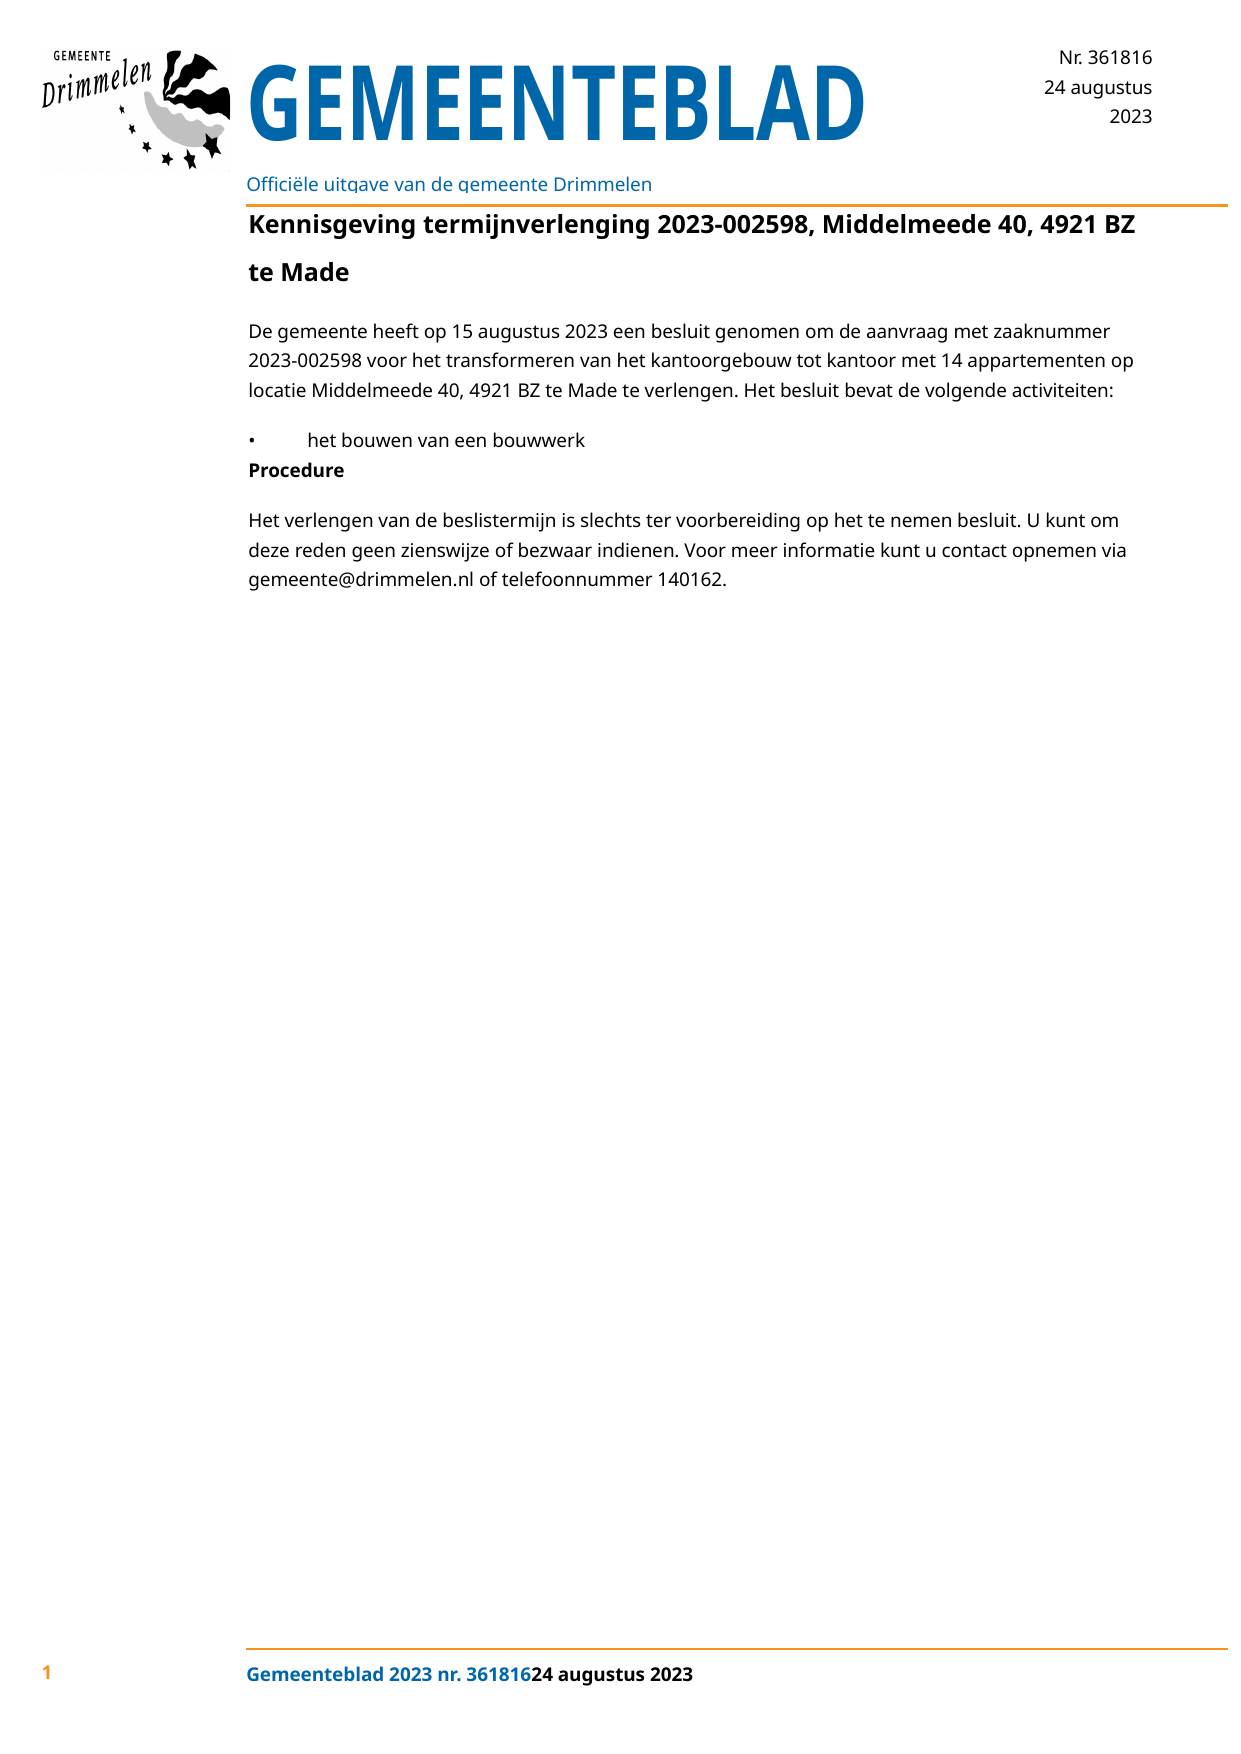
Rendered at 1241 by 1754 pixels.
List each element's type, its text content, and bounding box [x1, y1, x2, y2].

text Het verlengen van de beslistermijn is slechts ter voorbereiding op het te nemen besluit. U kunt om deze reden geen zienswijze of bezwaar indienen. Voor meer informatie kunt u contact opnemen via gemeente@drimmelen.nl of telefoonnummer 140162. [248, 507, 1152, 592]
picture [41, 47, 231, 172]
list het bouwen van een bouwwerk [248, 427, 1152, 453]
text Procedure [248, 457, 1152, 483]
text De gemeente heeft op 15 augustus 2023 een besluit genomen om de aanvraag met zaaknummer 2023-002598 voor het transformeren van het kantoorgebouw tot kantoor met 14 appartementen op locatie Middelmeede 40, 4921 BZ te Made te verlengen. Het besluit bevat de volgende activiteiten: [248, 318, 1152, 403]
text Kennisgeving termijnverlenging 2023-002598, Middelmeede 40, 4921 BZ te Made [248, 207, 1152, 288]
